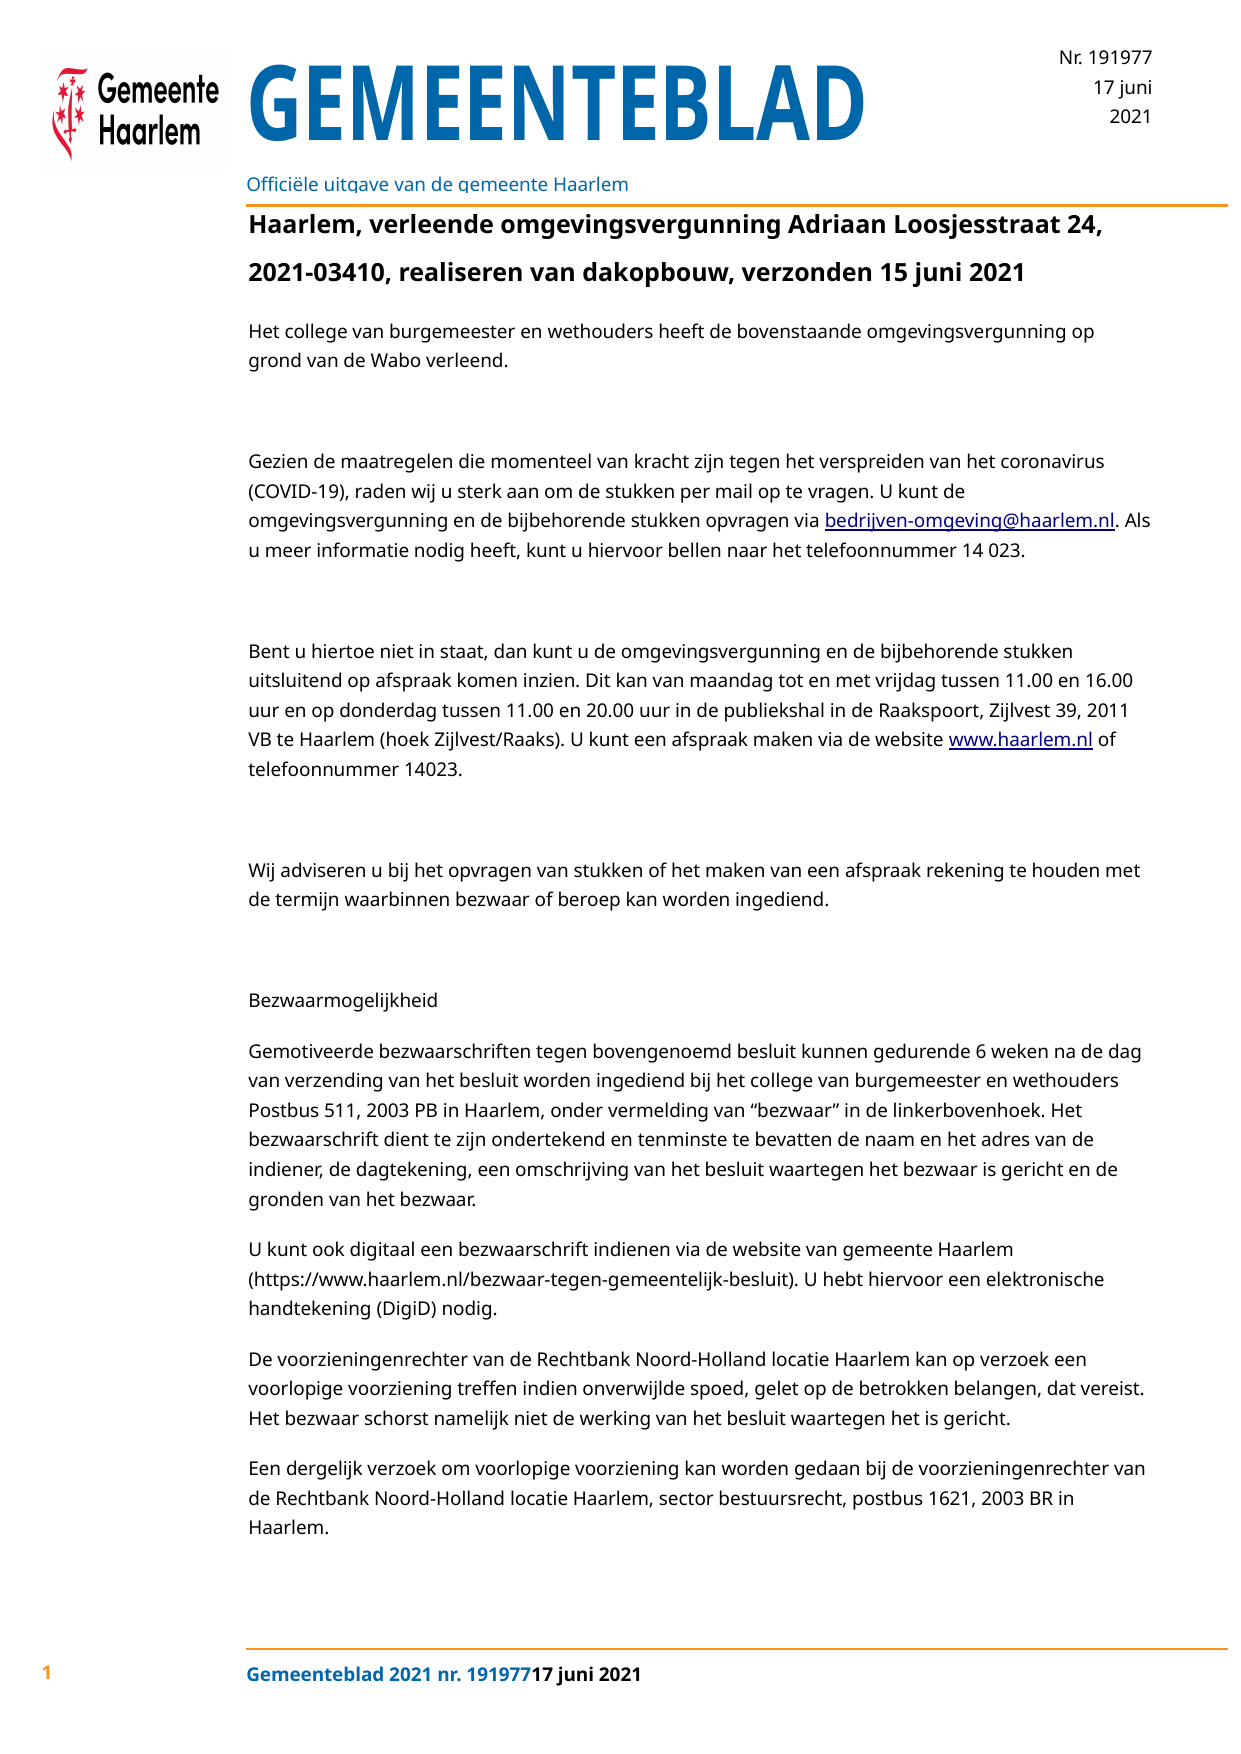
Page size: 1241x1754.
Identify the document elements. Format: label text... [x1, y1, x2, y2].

text Een dergelijk verzoek om voorlopige voorziening kan worden gedaan bij de voorzieningenrechter van de Rechtbank Noord-Holland locatie Haarlem, sector bestuursrecht, postbus 1621, 2003 BR in Haarlem. [248, 1455, 1152, 1540]
text U kunt ook digitaal een bezwaarschrift indienen via de website van gemeente Haarlem (https://www.haarlem.nl/bezwaar-tegen-gemeentelijk-besluit). U hebt hiervoor een elektronische handtekening (DigiD) nodig. [248, 1236, 1152, 1321]
text Het college van burgemeester en wethouders heeft de bovenstaande omgevingsvergunning op grond van de Wabo verleend. [248, 318, 1152, 373]
text Bent u hiertoe niet in staat, dan kunt u de omgevingsvergunning en de bijbehorende stukken uitsluitend op afspraak komen inzien. Dit kan van maandag tot en met vrijdag tussen 11.00 en 16.00 uur en op donderdag tussen 11.00 en 20.00 uur in de publiekshal in de Raakspoort, Zijlvest 39, 2011 VB te Haarlem (hoek Zijlvest/Raaks). U kunt een afspraak maken via de website www.haarlem.nl of telefoonnummer 14023. [248, 638, 1152, 782]
text Wij adviseren u bij het opvragen van stukken of het maken van een afspraak rekening te houden met de termijn waarbinnen bezwaar of beroep kan worden ingediend. [248, 857, 1152, 912]
picture [41, 47, 231, 172]
text Gemotiveerde bezwaarschriften tegen bovengenoemd besluit kunnen gedurende 6 weken na de dag van verzending van het besluit worden ingediend bij het college van burgemeester en wethouders Postbus 511, 2003 PB in Haarlem, onder vermelding van “bezwaar” in de linkerbovenhoek. Het bezwaarschrift dient te zijn ondertekend en tenminste te bevatten de naam en het adres van de indiener, de dagtekening, een omschrijving van het besluit waartegen het bezwaar is gericht en de gronden van het bezwaar. [248, 1038, 1152, 1212]
text Bezwaarmogelijkheid [248, 987, 1152, 1013]
text De voorzieningenrechter van de Rechtbank Noord-Holland locatie Haarlem kan op verzoek een voorlopige voorziening treffen indien onverwijlde spoed, gelet op de betrokken belangen, dat vereist. Het bezwaar schorst namelijk niet de werking van het besluit waartegen het is gericht. [248, 1346, 1152, 1431]
text Haarlem, verleende omgevingsvergunning Adriaan Loosjesstraat 24, 2021-03410, realiseren van dakopbouw, verzonden 15 juni 2021 [248, 207, 1152, 288]
text Gezien de maatregelen die momenteel van kracht zijn tegen het verspreiden van het coronavirus (COVID-19), raden wij u sterk aan om de stukken per mail op te vragen. U kunt de omgevingsvergunning en de bijbehorende stukken opvragen via bedrijven-omgeving@haarlem.nl. Als u meer informatie nodig heeft, kunt u hiervoor bellen naar het telefoonnummer 14 023. [248, 448, 1152, 563]
